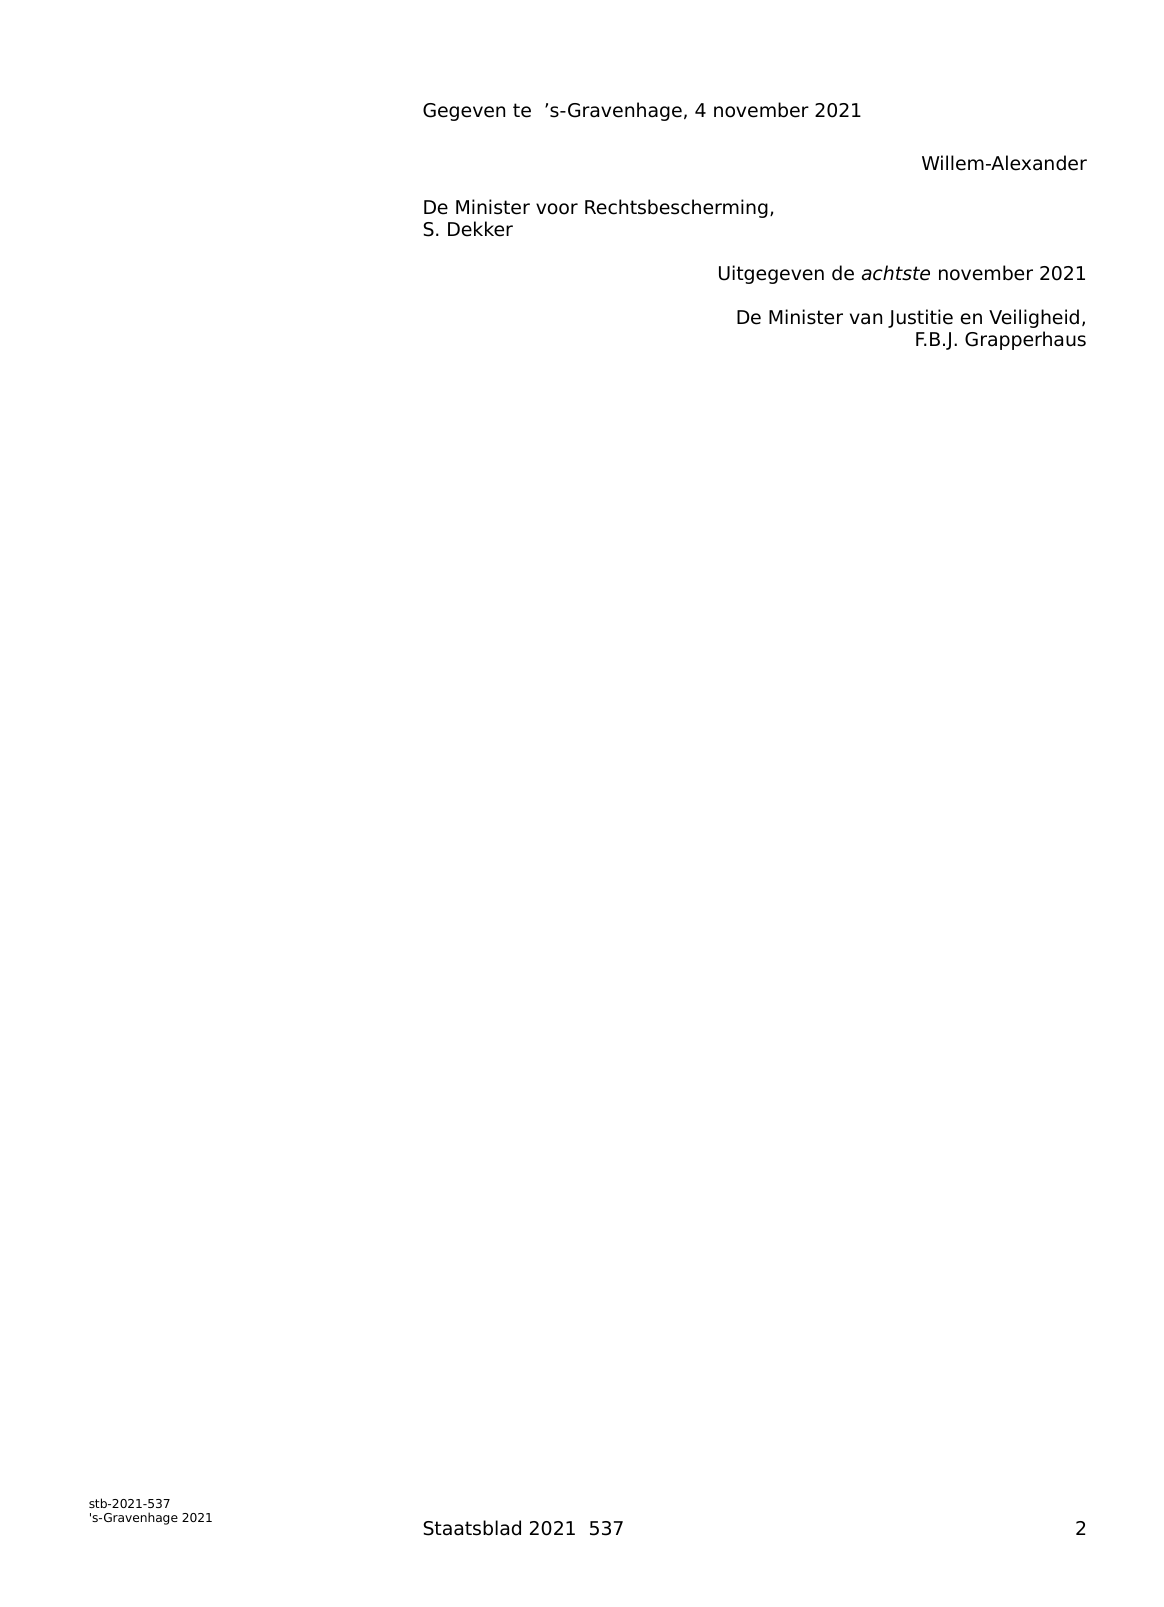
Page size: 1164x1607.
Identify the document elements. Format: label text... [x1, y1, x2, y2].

text stb-2021-537 [88, 1497, 323, 1511]
text Willem-Alexander [422, 152, 1087, 174]
text De Minister van Justitie en Veiligheid, F.B.J. Grapperhaus [422, 307, 1087, 351]
text De Minister voor Rechtsbescherming, S. Dekker [422, 197, 1087, 241]
text Uitgegeven de achtste november 2021 [422, 263, 1087, 285]
text Gegeven te ’s-Gravenhage, 4 november 2021 [422, 100, 1087, 122]
text 's-Gravenhage 2021 [88, 1511, 323, 1525]
